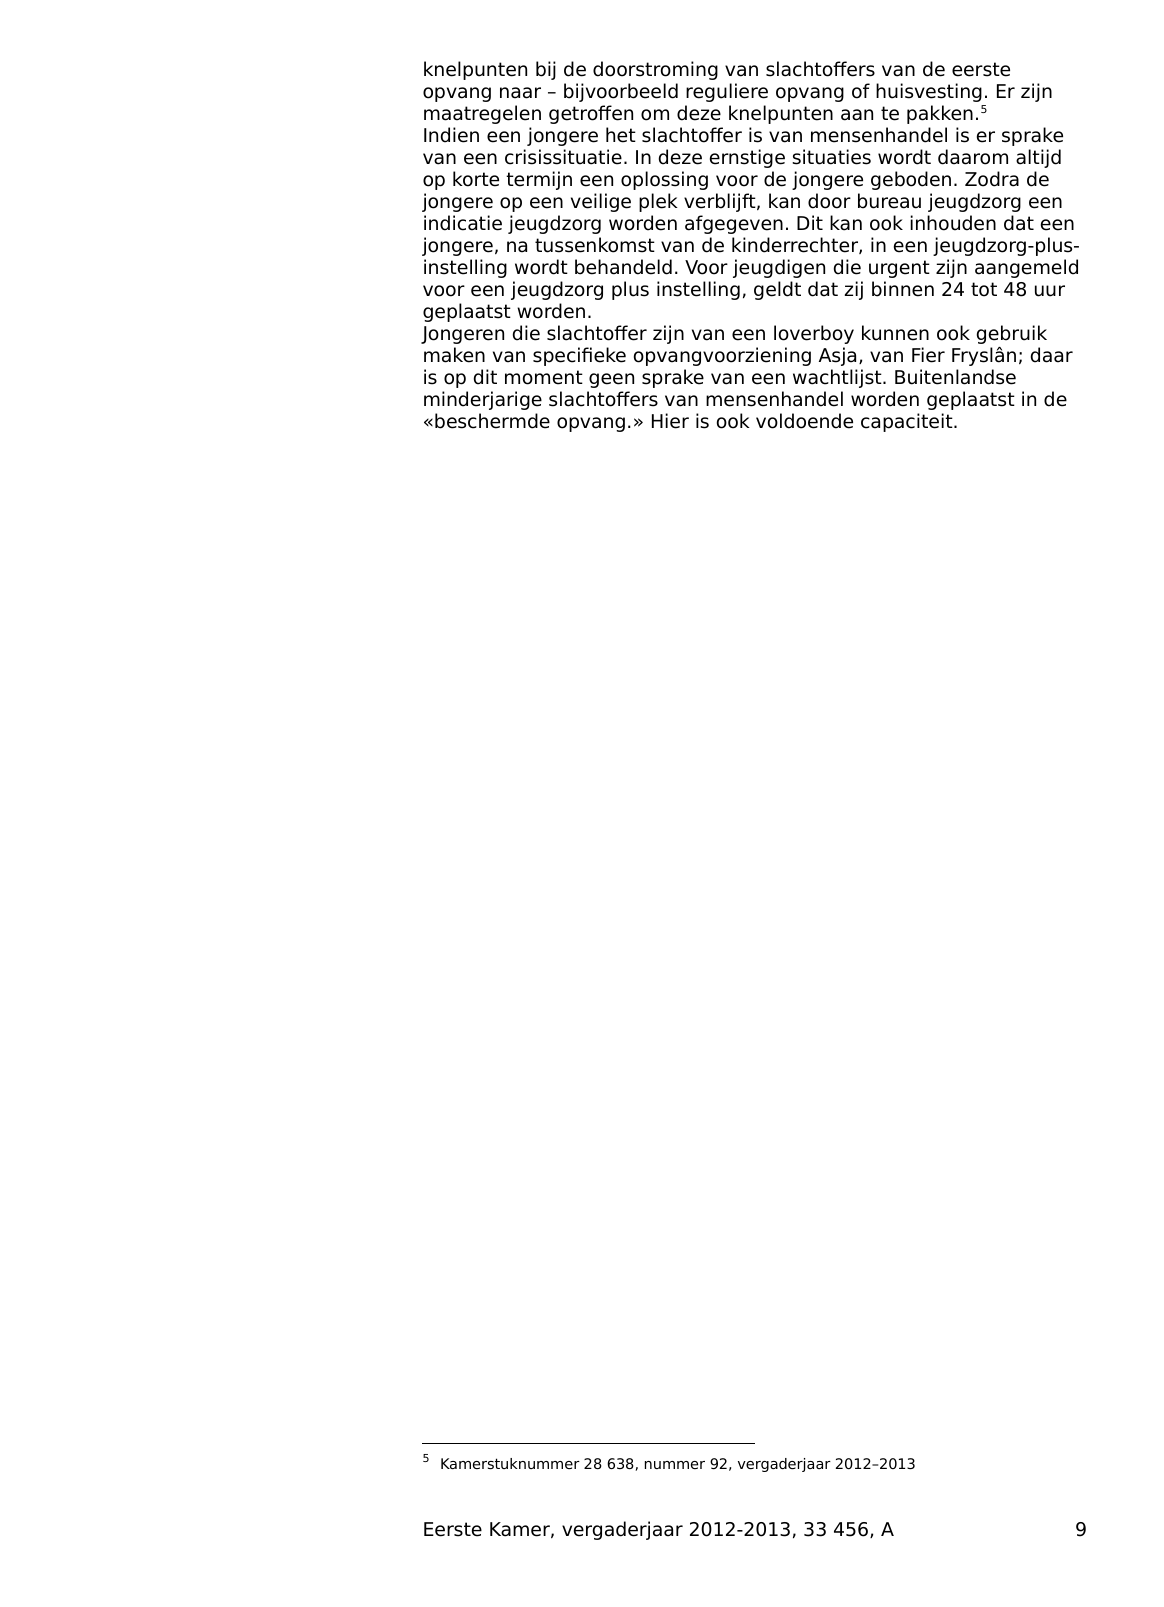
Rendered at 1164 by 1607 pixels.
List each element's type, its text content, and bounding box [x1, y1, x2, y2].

text Kamerstuknummer 28 638, nummer 92, vergaderjaar 2012–2013 [422, 1452, 1087, 1474]
text Jongeren die slachtoffer zijn van een loverboy kunnen ook gebruik maken van specifieke opvangvoorziening Asja, van Fier Fryslân; daar is op dit moment geen sprake van een wachtlijst. Buitenlandse minderjarige slachtoffers van mensenhandel worden geplaatst in de «beschermde opvang.» Hier is ook voldoende capaciteit. [422, 323, 1087, 433]
text knelpunten bij de doorstroming van slachtoffers van de eerste opvang naar – bijvoorbeeld reguliere opvang of huisvesting. Er zijn maatregelen getroffen om deze knelpunten aan te pakken. [422, 59, 1087, 125]
text Indien een jongere het slachtoffer is van mensenhandel is er sprake van een crisissituatie. In deze ernstige situaties wordt daarom altijd op korte termijn een oplossing voor de jongere geboden. Zodra de jongere op een veilige plek verblijft, kan door bureau jeugdzorg een indicatie jeugdzorg worden afgegeven. Dit kan ook inhouden dat een jongere, na tussenkomst van de kinderrechter, in een jeugdzorg-plus-instelling wordt behandeld. Voor jeugdigen die urgent zijn aangemeld voor een jeugdzorg plus instelling, geldt dat zij binnen 24 tot 48 uur geplaatst worden. [422, 125, 1087, 323]
